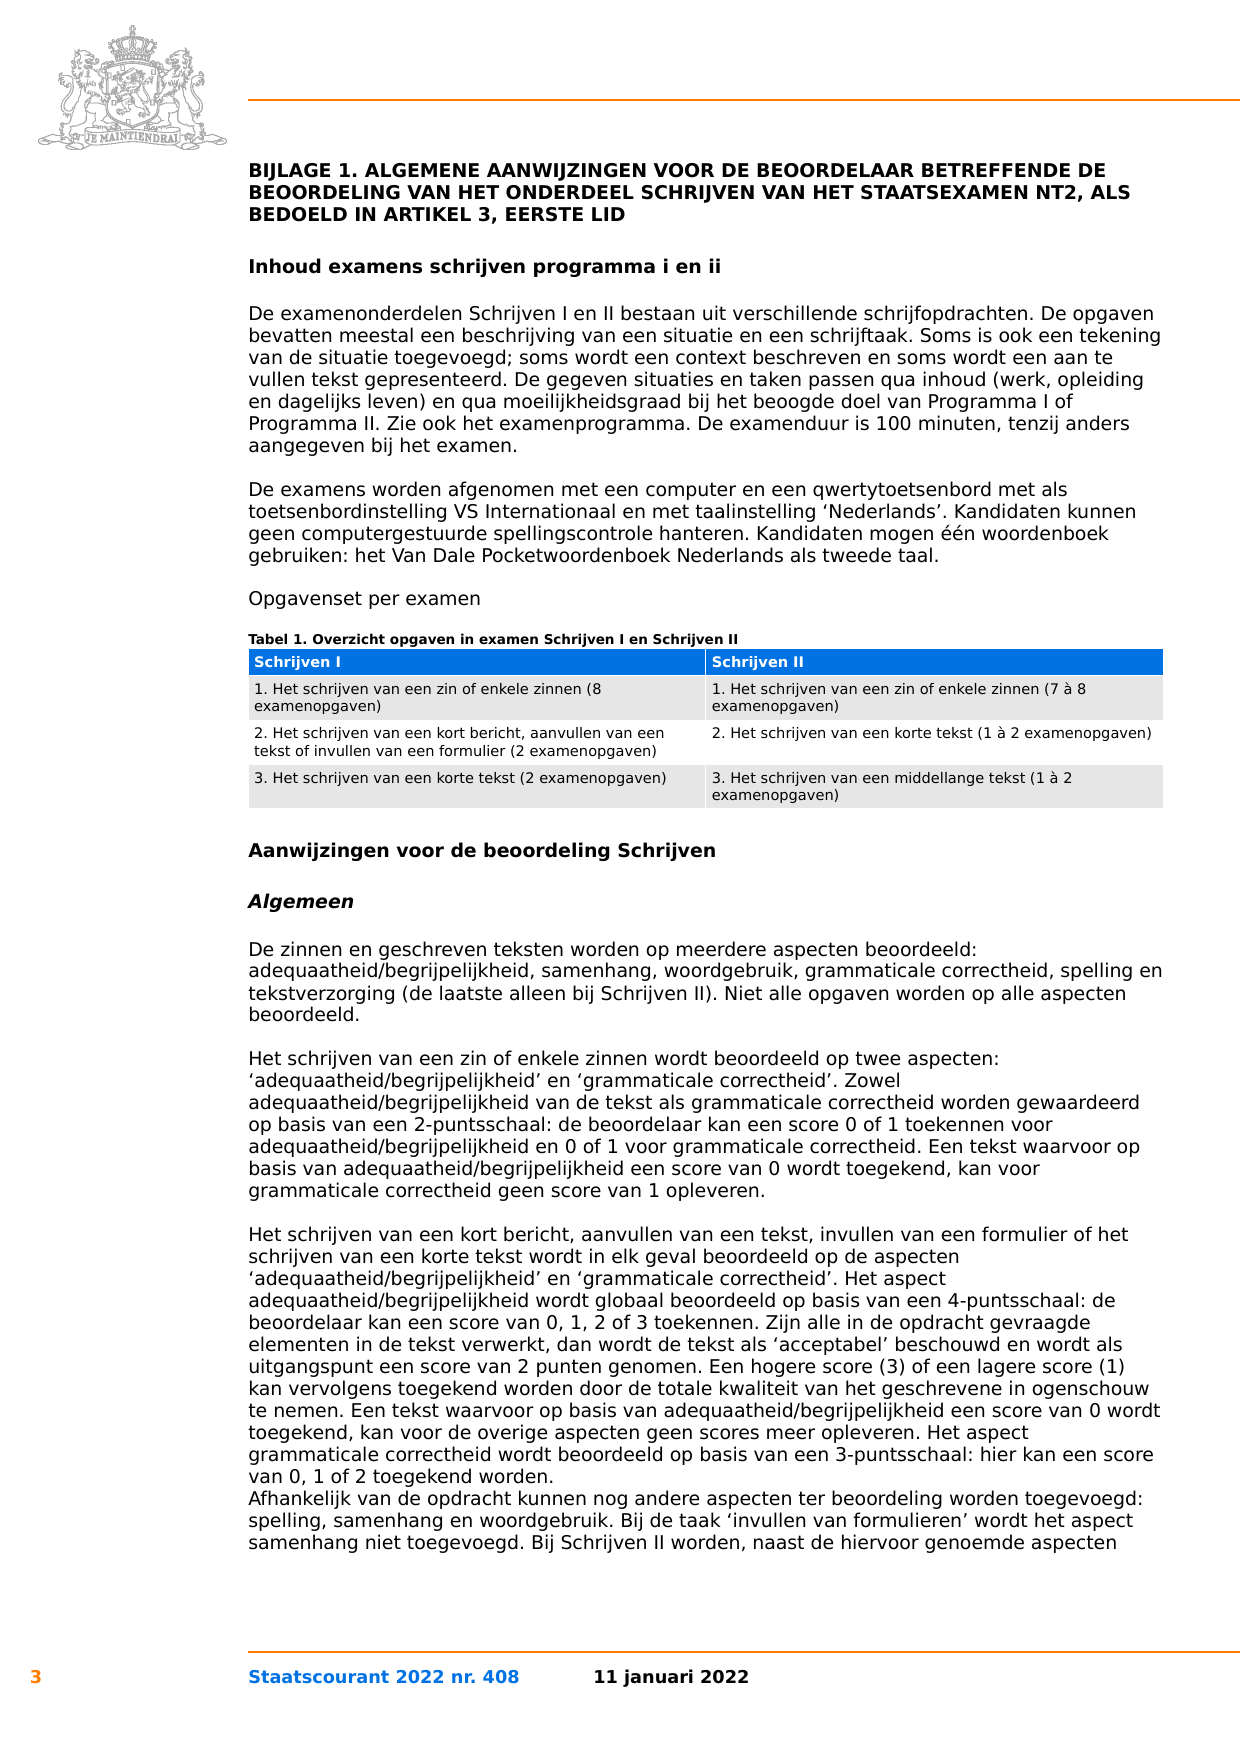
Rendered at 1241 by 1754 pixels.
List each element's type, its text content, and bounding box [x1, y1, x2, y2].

table_cell 3. Het schrijven van een korte tekst (2 examenopgaven) [249, 765, 705, 808]
subtitle Inhoud examens schrijven programma i en ii [248, 256, 1163, 278]
text De examens worden afgenomen met een computer en een qwertytoetsenbord met als toetsenbordinstelling VS Internationaal en met taalinstelling ‘Nederlands’. Kandidaten kunnen geen computergestuurde spellingscontrole hanteren. Kandidaten mogen één woordenboek gebruiken: het Van Dale Pocketwoordenboek Nederlands als tweede taal. [248, 478, 1163, 566]
table_cell 2. Het schrijven van een korte tekst (1 à 2 examenopgaven) [706, 721, 1163, 764]
table_header Tabel 1. Overzicht opgaven in examen Schrijven I en Schrijven II [248, 632, 1163, 648]
text De examenonderdelen Schrijven I en II bestaan uit verschillende schrijfopdrachten. De opgaven bevatten meestal een beschrijving van een situatie en een schrijftaak. Soms is ook een tekening van de situatie toegevoegd; soms wordt een context beschreven en soms wordt een aan te vullen tekst gepresenteerd. De gegeven situaties en taken passen qua inhoud (werk, opleiding en dagelijks leven) en qua moeilijkheidsgraad bij het beoogde doel van Programma I of Programma II. Zie ook het examenprogramma. De examenduur is 100 minuten, tenzij anders aangegeven bij het examen. [248, 303, 1163, 457]
text Opgavenset per examen [248, 588, 1163, 610]
subtitle Algemeen [248, 891, 1163, 913]
table_cell 1. Het schrijven van een zin of enkele zinnen (8 examenopgaven) [249, 676, 705, 720]
subtitle BIJLAGE 1. ALGEMENE AANWIJZINGEN VOOR DE BEOORDELAAR BETREFFENDE DE BEOORDELING VAN HET ONDERDEEL SCHRIJVEN VAN HET STAATSEXAMEN NT2, ALS BEDOELD IN ARTIKEL 3, EERSTE LID [248, 160, 1163, 226]
text Het schrijven van een zin of enkele zinnen wordt beoordeeld op twee aspecten: ‘adequaatheid/begrijpelijkheid’ en ‘grammaticale correctheid’. Zowel adequaatheid/begrijpelijkheid van de tekst als grammaticale correctheid worden gewaardeerd op basis van een 2-puntsschaal: de beoordelaar kan een score 0 of 1 toekennen voor adequaatheid/begrijpelijkheid en 0 of 1 voor grammaticale correctheid. Een tekst waarvoor op basis van adequaatheid/begrijpelijkheid een score van 0 wordt toegekend, kan voor grammaticale correctheid geen score van 1 opleveren. [248, 1048, 1163, 1202]
text Afhankelijk van de opdracht kunnen nog andere aspecten ter beoordeling worden toegevoegd: spelling, samenhang en woordgebruik. Bij de taak ‘invullen van formulieren’ wordt het aspect samenhang niet toegevoegd. Bij Schrijven II worden, naast de hiervoor genoemde aspecten [248, 1488, 1163, 1554]
subtitle Aanwijzingen voor de beoordeling Schrijven [248, 839, 1163, 861]
text Het schrijven van een kort bericht, aanvullen van een tekst, invullen van een formulier of het schrijven van een korte tekst wordt in elk geval beoordeeld op de aspecten ‘adequaatheid/begrijpelijkheid’ en ‘grammaticale correctheid’. Het aspect adequaatheid/begrijpelijkheid wordt globaal beoordeeld op basis van een 4-puntsschaal: de beoordelaar kan een score van 0, 1, 2 of 3 toekennen. Zijn alle in de opdracht gevraagde elementen in de tekst verwerkt, dan wordt de tekst als ‘acceptabel’ beschouwd en wordt als uitgangspunt een score van 2 punten genomen. Een hogere score (3) of een lagere score (1) kan vervolgens toegekend worden door de totale kwaliteit van het geschrevene in ogenschouw te nemen. Een tekst waarvoor op basis van adequaatheid/begrijpelijkheid een score van 0 wordt toegekend, kan voor de overige aspecten geen scores meer opleveren. Het aspect grammaticale correctheid wordt beoordeeld op basis van een 3-puntsschaal: hier kan een score van 0, 1 of 2 toegekend worden. [248, 1224, 1163, 1488]
table_cell Schrijven II [706, 649, 1163, 675]
table_cell 2. Het schrijven van een kort bericht, aanvullen van een tekst of invullen van een formulier (2 examenopgaven) [249, 721, 705, 764]
table_cell Schrijven I [249, 649, 705, 675]
text De zinnen en geschreven teksten worden op meerdere aspecten beoordeeld: adequaatheid/begrijpelijkheid, samenhang, woordgebruik, grammaticale correctheid, spelling en tekstverzorging (de laatste alleen bij Schrijven II). Niet alle opgaven worden op alle aspecten beoordeeld. [248, 938, 1163, 1026]
table_cell 3. Het schrijven van een middellange tekst (1 à 2 examenopgaven) [706, 765, 1163, 808]
picture [38, 25, 227, 150]
table_cell 1. Het schrijven van een zin of enkele zinnen (7 à 8 examenopgaven) [706, 676, 1163, 720]
